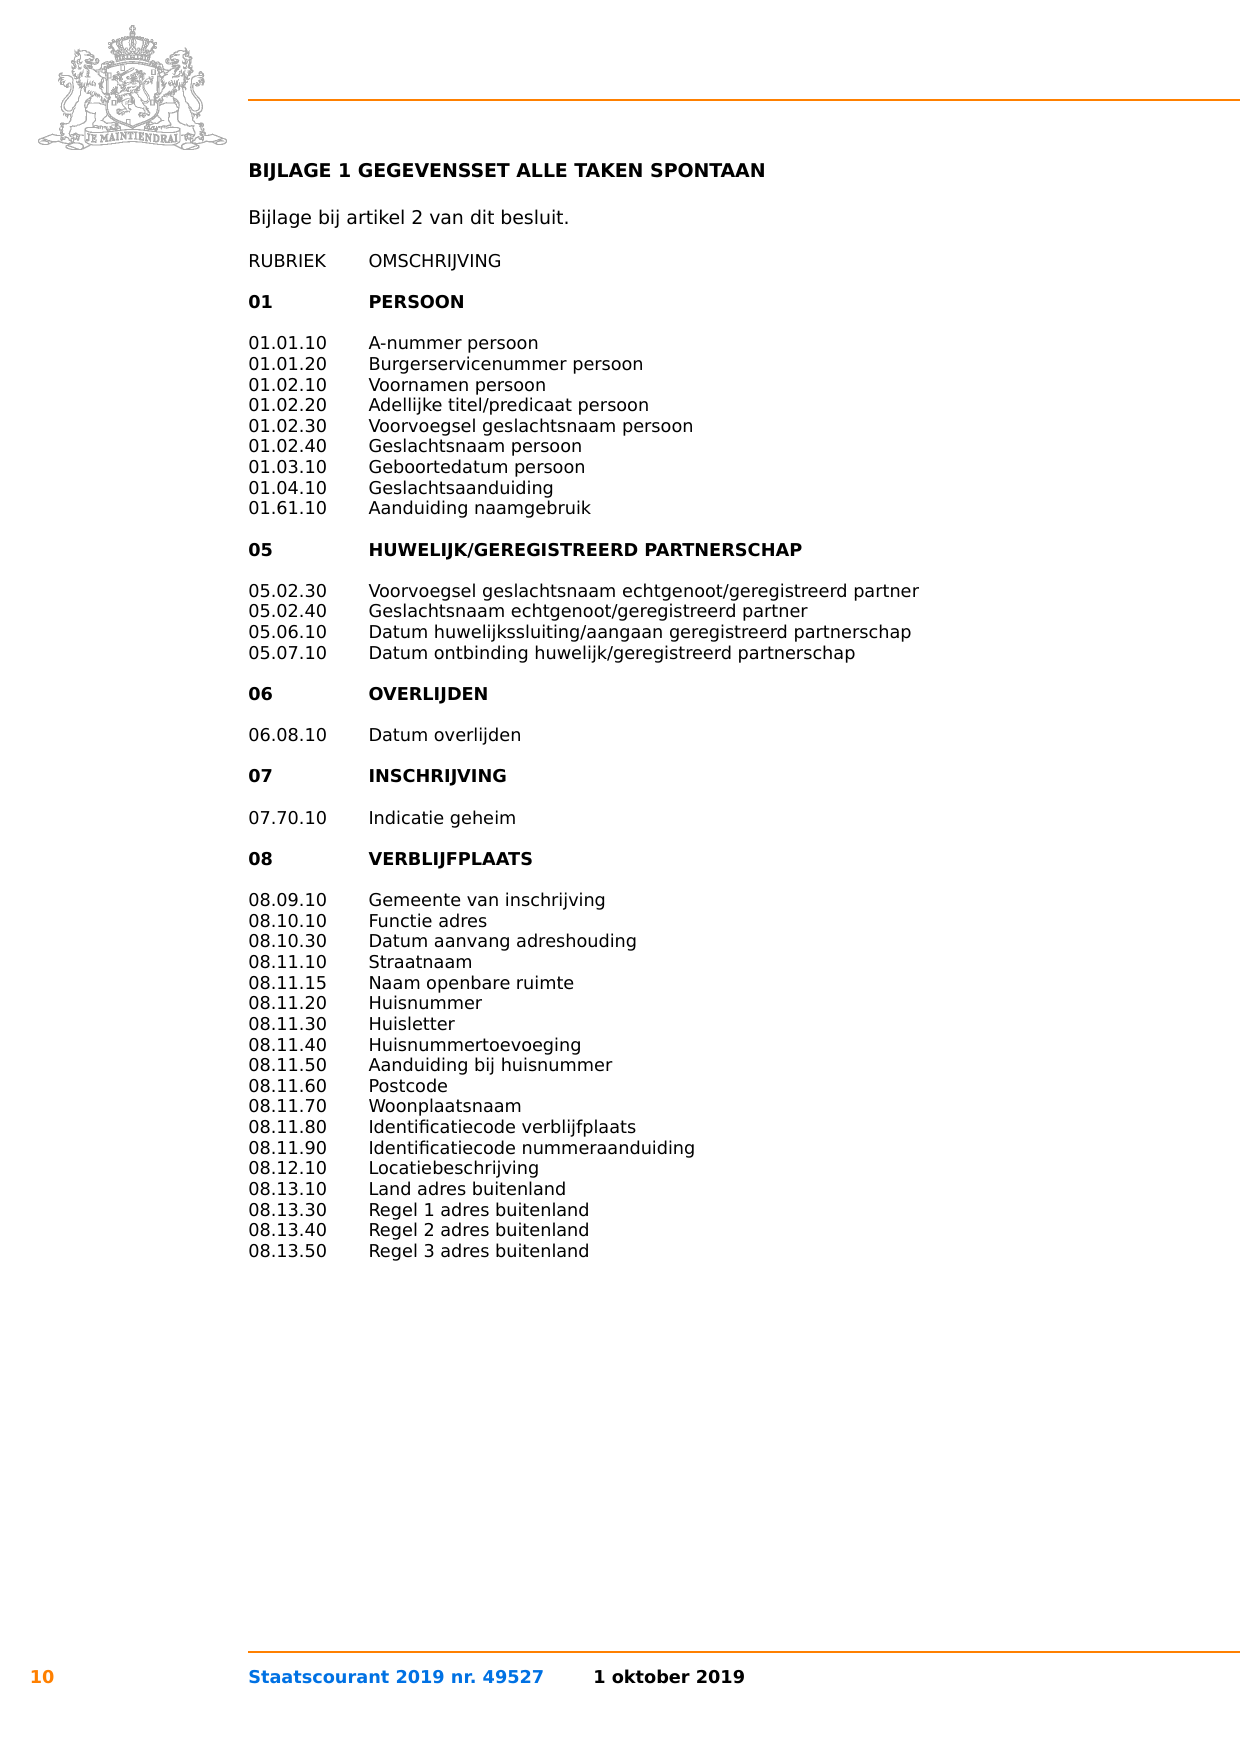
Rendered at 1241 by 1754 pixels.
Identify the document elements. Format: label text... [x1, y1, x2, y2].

table_cell [363, 313, 1163, 333]
table_cell [363, 705, 1163, 725]
table_cell Regel 2 adres buitenland [363, 1220, 1163, 1241]
table_cell [248, 519, 362, 539]
table_cell [363, 519, 1163, 539]
table_cell A-nummer persoon [363, 333, 1163, 354]
table_cell Aanduiding naamgebruik [363, 498, 1163, 519]
table_cell Adellijke titel/predicaat persoon [363, 395, 1163, 416]
table_cell Regel 1 adres buitenland [363, 1200, 1163, 1220]
table_cell Functie adres [363, 911, 1163, 931]
table_cell 05.06.10 [248, 622, 362, 643]
table_cell Geslachtsnaam persoon [363, 436, 1163, 457]
table_header OMSCHRIJVING [363, 251, 1163, 271]
table_cell Land adres buitenland [363, 1179, 1163, 1199]
table_cell 08.13.50 [248, 1241, 362, 1261]
table_cell 01.02.40 [248, 436, 362, 457]
table_cell Geslachtsnaam echtgenoot/geregistreerd partner [363, 601, 1163, 622]
table_cell Voorvoegsel geslachtsnaam echtgenoot/geregistreerd partner [363, 581, 1163, 601]
table_cell INSCHRIJVING [363, 766, 1163, 787]
table_cell Huisletter [363, 1014, 1163, 1034]
table_cell [248, 663, 362, 684]
table_cell Datum huwelijkssluiting/aangaan geregistreerd partnerschap [363, 622, 1163, 643]
table_cell 07.70.10 [248, 808, 362, 828]
table_cell [248, 870, 362, 890]
table_cell Naam openbare ruimte [363, 973, 1163, 993]
text Bijlage bij artikel 2 van dit besluit. [248, 207, 1163, 229]
table_cell Datum overlijden [363, 725, 1163, 746]
table_cell 08.11.50 [248, 1055, 362, 1076]
table_cell 08 [248, 849, 362, 869]
table_cell 01 [248, 292, 362, 313]
table_cell 08.11.60 [248, 1076, 362, 1096]
table_cell 07 [248, 766, 362, 787]
table_cell Voorvoegsel geslachtsnaam persoon [363, 416, 1163, 436]
table_cell [248, 828, 362, 849]
table_cell 05.02.30 [248, 581, 362, 601]
table_cell Identificatiecode verblijfplaats [363, 1117, 1163, 1138]
table_cell Straatnaam [363, 952, 1163, 973]
table_cell Geboortedatum persoon [363, 457, 1163, 478]
table_cell [248, 1261, 362, 1282]
table_cell 08.11.30 [248, 1014, 362, 1034]
table_cell [248, 313, 362, 333]
table_cell Identificatiecode nummeraanduiding [363, 1138, 1163, 1158]
table_cell [363, 560, 1163, 581]
table_cell Burgerservicenummer persoon [363, 354, 1163, 374]
table_cell HUWELIJK/GEREGISTREERD PARTNERSCHAP [363, 540, 1163, 560]
table_cell Huisnummertoevoeging [363, 1035, 1163, 1055]
table_cell 08.11.40 [248, 1035, 362, 1055]
table_cell [363, 1261, 1163, 1282]
table_cell Aanduiding bij huisnummer [363, 1055, 1163, 1076]
table_cell 08.10.30 [248, 931, 362, 952]
table_cell [363, 746, 1163, 766]
table_cell 01.02.10 [248, 375, 362, 395]
table_cell 01.02.20 [248, 395, 362, 416]
table_cell 01.04.10 [248, 478, 362, 498]
table_cell [363, 663, 1163, 684]
table_cell 08.11.15 [248, 973, 362, 993]
table_cell 05.07.10 [248, 643, 362, 663]
table_cell 08.11.10 [248, 952, 362, 973]
table_cell [248, 746, 362, 766]
table_cell [248, 705, 362, 725]
table_cell Datum ontbinding huwelijk/geregistreerd partnerschap [363, 643, 1163, 663]
table_cell Voornamen persoon [363, 375, 1163, 395]
table_cell 08.12.10 [248, 1158, 362, 1179]
table_cell 01.03.10 [248, 457, 362, 478]
table_cell 08.11.70 [248, 1096, 362, 1117]
table_cell [363, 271, 1163, 292]
table_cell 08.13.40 [248, 1220, 362, 1241]
table_cell Postcode [363, 1076, 1163, 1096]
table_cell Locatiebeschrijving [363, 1158, 1163, 1179]
table_cell Datum aanvang adreshouding [363, 931, 1163, 952]
table_cell 01.61.10 [248, 498, 362, 519]
table_header RUBRIEK [248, 251, 362, 271]
table_cell 05.02.40 [248, 601, 362, 622]
table_cell Woonplaatsnaam [363, 1096, 1163, 1117]
table_cell 08.11.80 [248, 1117, 362, 1138]
table_cell PERSOON [363, 292, 1163, 313]
subtitle BIJLAGE 1 GEGEVENSSET ALLE TAKEN SPONTAAN [248, 160, 1163, 182]
table_cell 06 [248, 684, 362, 704]
table_cell OVERLIJDEN [363, 684, 1163, 704]
table_cell 08.13.30 [248, 1200, 362, 1220]
picture [38, 25, 227, 150]
table_cell [248, 271, 362, 292]
table_cell VERBLIJFPLAATS [363, 849, 1163, 869]
table_cell Indicatie geheim [363, 808, 1163, 828]
table_cell 08.11.90 [248, 1138, 362, 1158]
table_cell Geslachtsaanduiding [363, 478, 1163, 498]
table_cell 01.01.10 [248, 333, 362, 354]
table_cell 01.01.20 [248, 354, 362, 374]
table_cell [363, 828, 1163, 849]
table_cell [363, 787, 1163, 808]
table_cell 01.02.30 [248, 416, 362, 436]
table_cell 08.10.10 [248, 911, 362, 931]
table_cell 05 [248, 540, 362, 560]
table_cell 08.09.10 [248, 890, 362, 911]
table_cell [363, 870, 1163, 890]
table_cell 08.11.20 [248, 993, 362, 1014]
table_cell 06.08.10 [248, 725, 362, 746]
table_cell Huisnummer [363, 993, 1163, 1014]
table_cell [248, 787, 362, 808]
table_cell Gemeente van inschrijving [363, 890, 1163, 911]
table_cell 08.13.10 [248, 1179, 362, 1199]
table_cell Regel 3 adres buitenland [363, 1241, 1163, 1261]
table_cell [248, 560, 362, 581]
